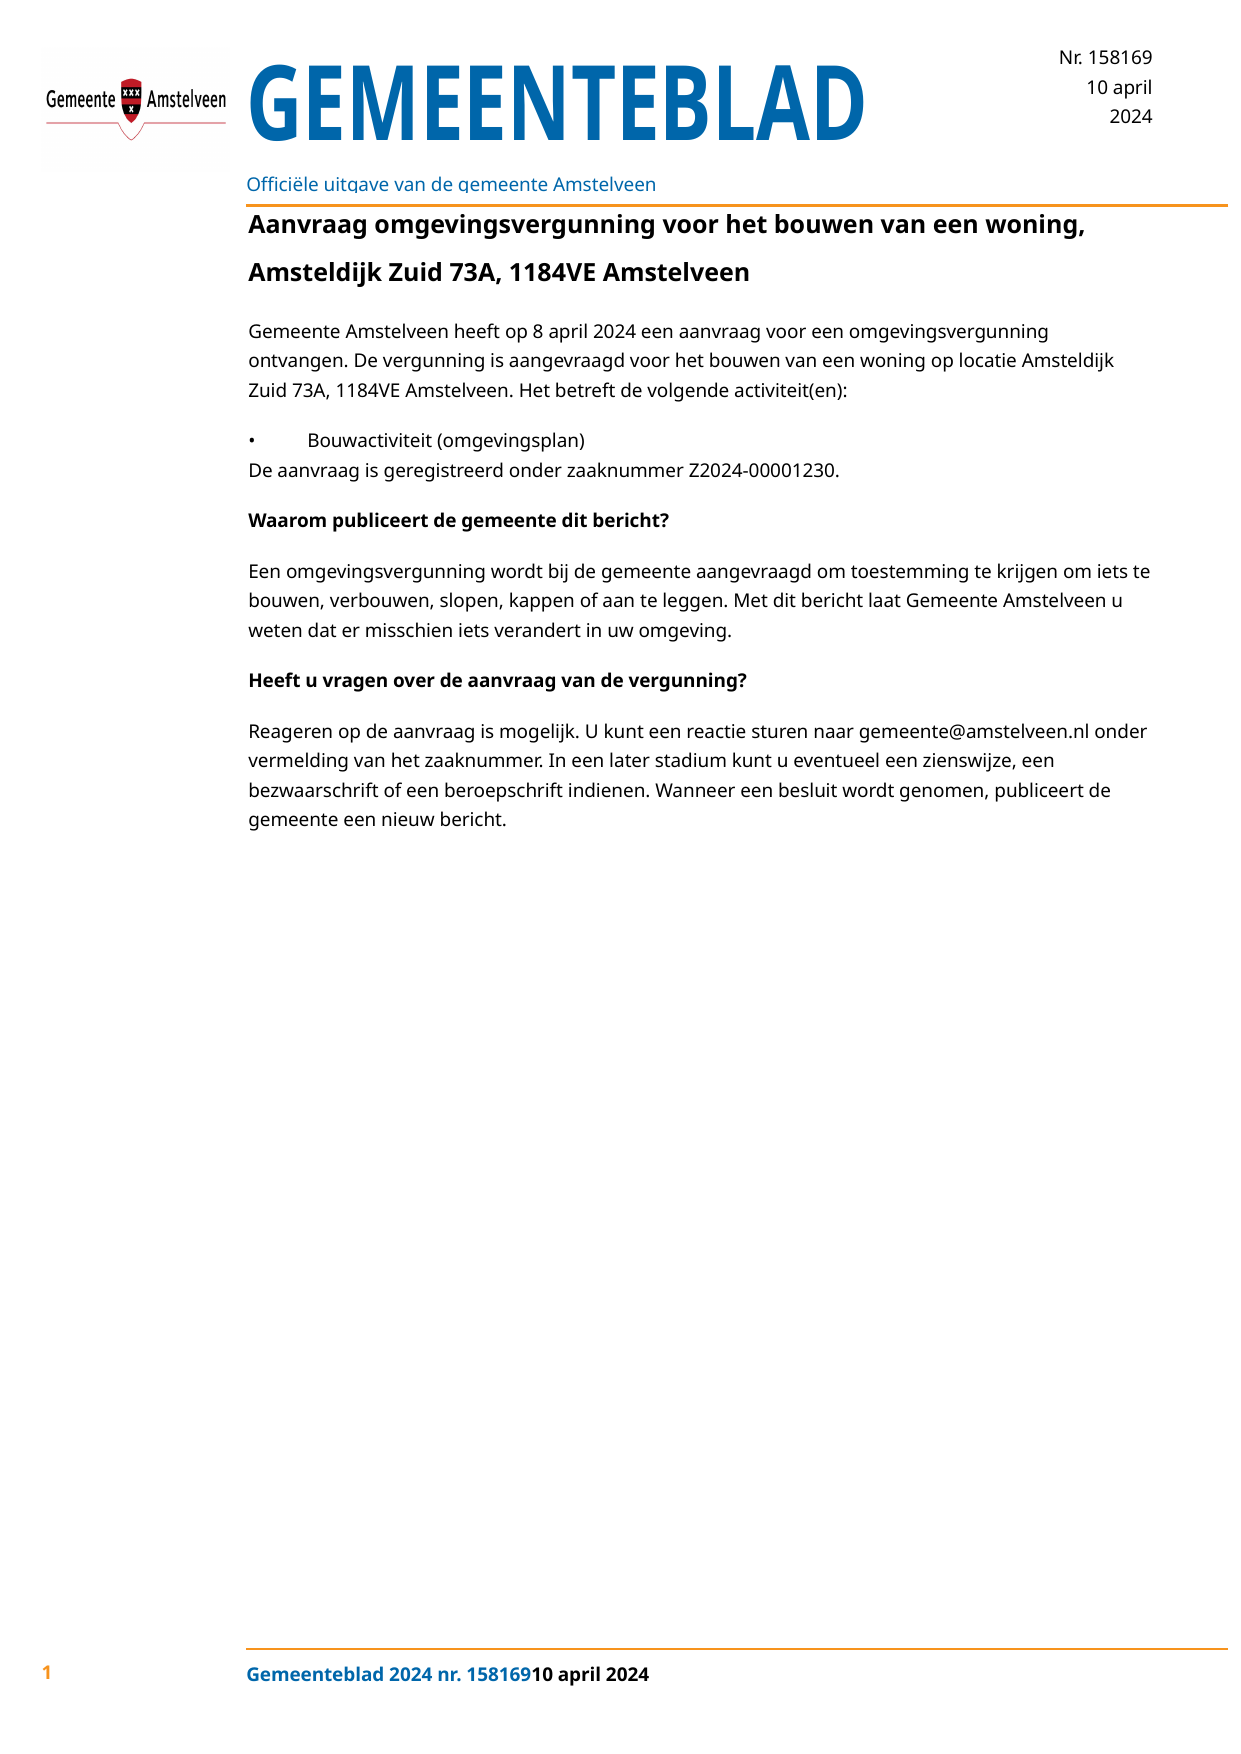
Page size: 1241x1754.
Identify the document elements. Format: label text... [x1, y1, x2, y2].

text Aanvraag omgevingsvergunning voor het bouwen van een woning, Amsteldijk Zuid 73A, 1184VE Amstelveen [248, 207, 1152, 288]
text Heeft u vragen over de aanvraag van de vergunning? [248, 667, 1152, 693]
text Gemeente Amstelveen heeft op 8 april 2024 een aanvraag voor een omgevingsvergunning ontvangen. De vergunning is aangevraagd voor het bouwen van een woning op locatie Amsteldijk Zuid 73A, 1184VE Amstelveen. Het betreft de volgende activiteit(en): [248, 318, 1152, 403]
text Waarom publiceert de gemeente dit bericht? [248, 507, 1152, 533]
text Een omgevingsvergunning wordt bij de gemeente aangevraagd om toestemming te krijgen om iets te bouwen, verbouwen, slopen, kappen of aan te leggen. Met dit bericht laat Gemeente Amstelveen u weten dat er misschien iets verandert in uw omgeving. [248, 558, 1152, 643]
text Reageren op de aanvraag is mogelijk. U kunt een reactie sturen naar gemeente@amstelveen.nl onder vermelding van het zaaknummer. In een later stadium kunt u eventueel een zienswijze, een bezwaarschrift of een beroepschrift indienen. Wanneer een besluit wordt genomen, publiceert de gemeente een nieuw bericht. [248, 718, 1152, 832]
list Bouwactiviteit (omgevingsplan) [248, 427, 1152, 453]
text De aanvraag is geregistreerd onder zaaknummer Z2024-00001230. [248, 457, 1152, 483]
picture [41, 47, 231, 172]
